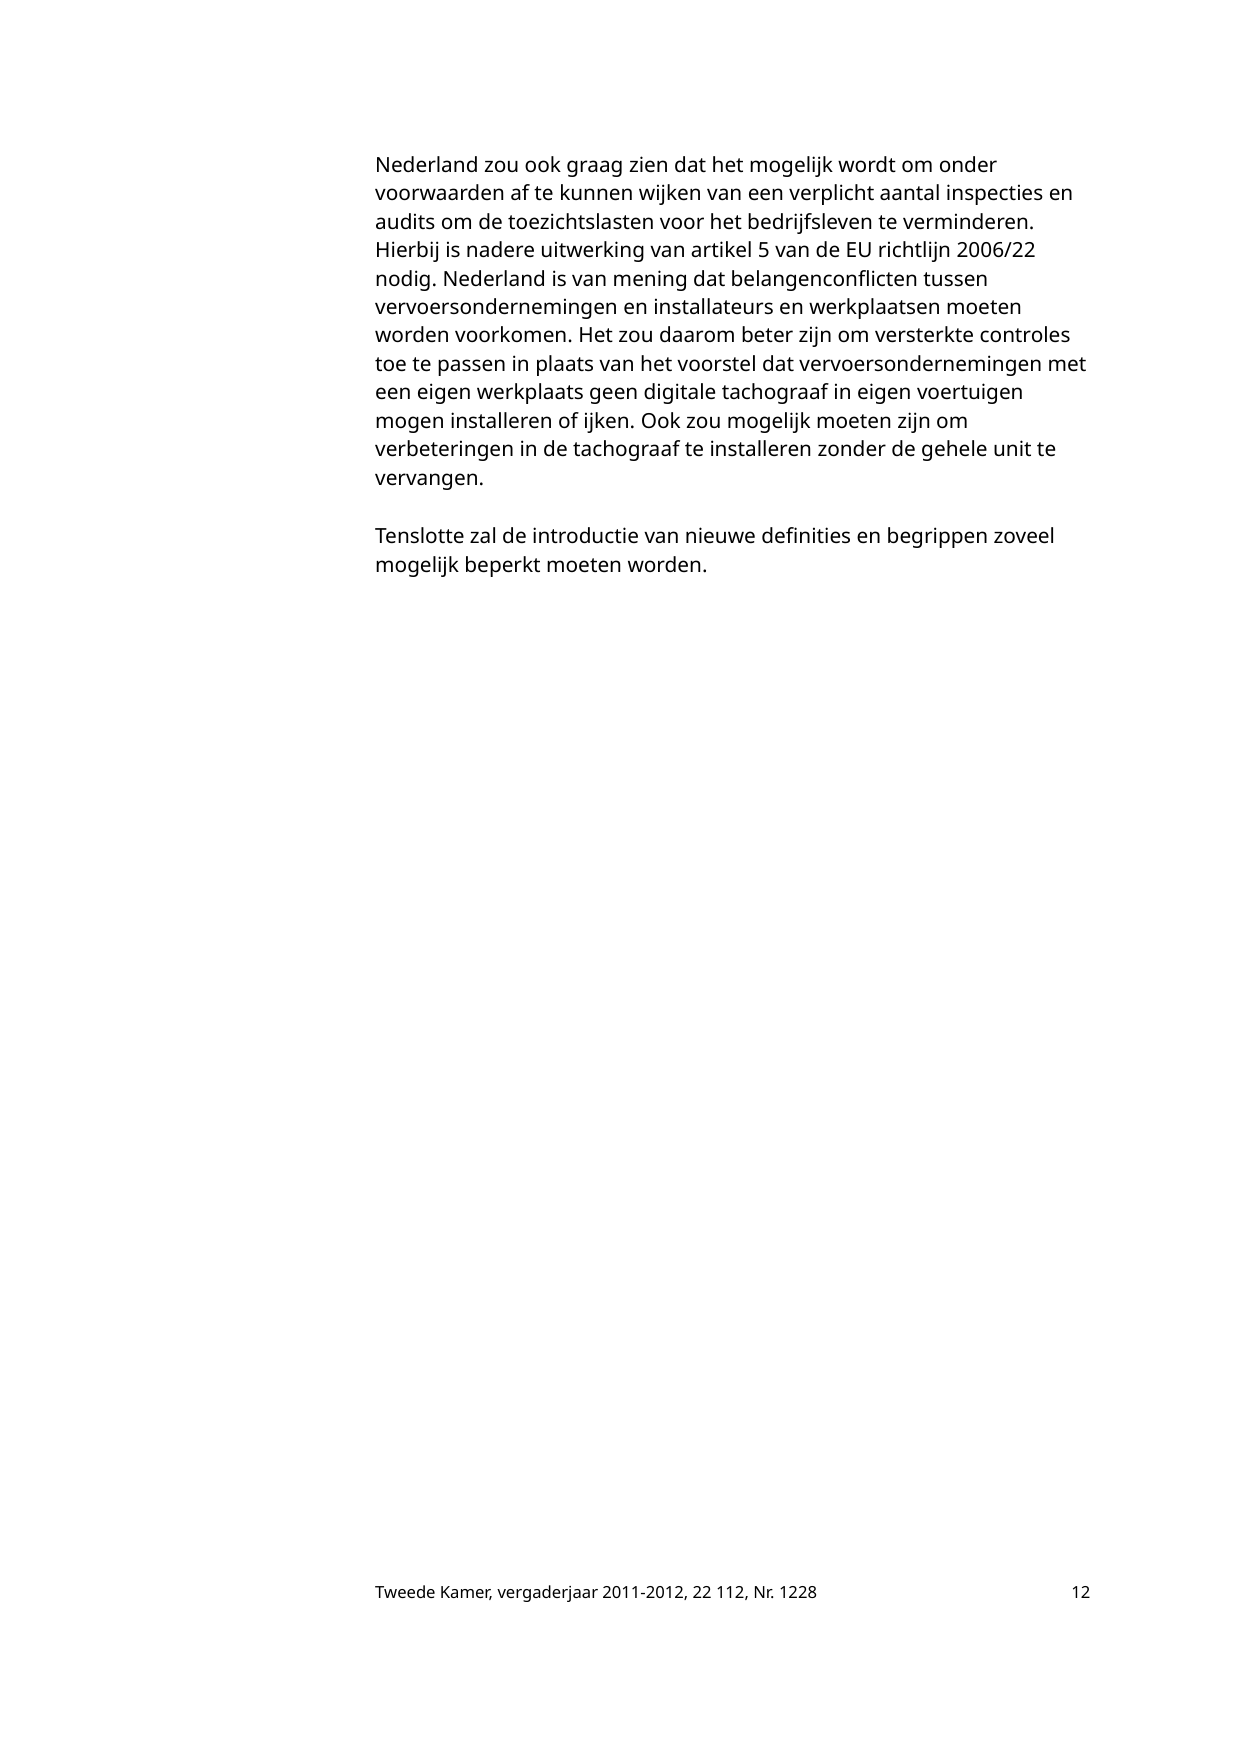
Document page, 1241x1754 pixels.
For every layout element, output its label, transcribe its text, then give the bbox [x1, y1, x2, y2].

text Tenslotte zal de introductie van nieuwe definities en begrippen zoveel mogelijk beperkt moeten worden. [375, 521, 1090, 578]
text Nederland zou ook graag zien dat het mogelijk wordt om onder voorwaarden af te kunnen wijken van een verplicht aantal inspecties en audits om de toezichtslasten voor het bedrijfsleven te verminderen. Hierbij is nadere uitwerking van artikel 5 van de EU richtlijn 2006/22 nodig. Nederland is van mening dat belangenconflicten tussen vervoersondernemingen en installateurs en werkplaatsen moeten worden voorkomen. Het zou daarom beter zijn om versterkte controles toe te passen in plaats van het voorstel dat vervoersondernemingen met een eigen werkplaats geen digitale tachograaf in eigen voertuigen mogen installeren of ijken. Ook zou mogelijk moeten zijn om verbeteringen in de tachograaf te installeren zonder de gehele unit te vervangen. [375, 150, 1090, 491]
